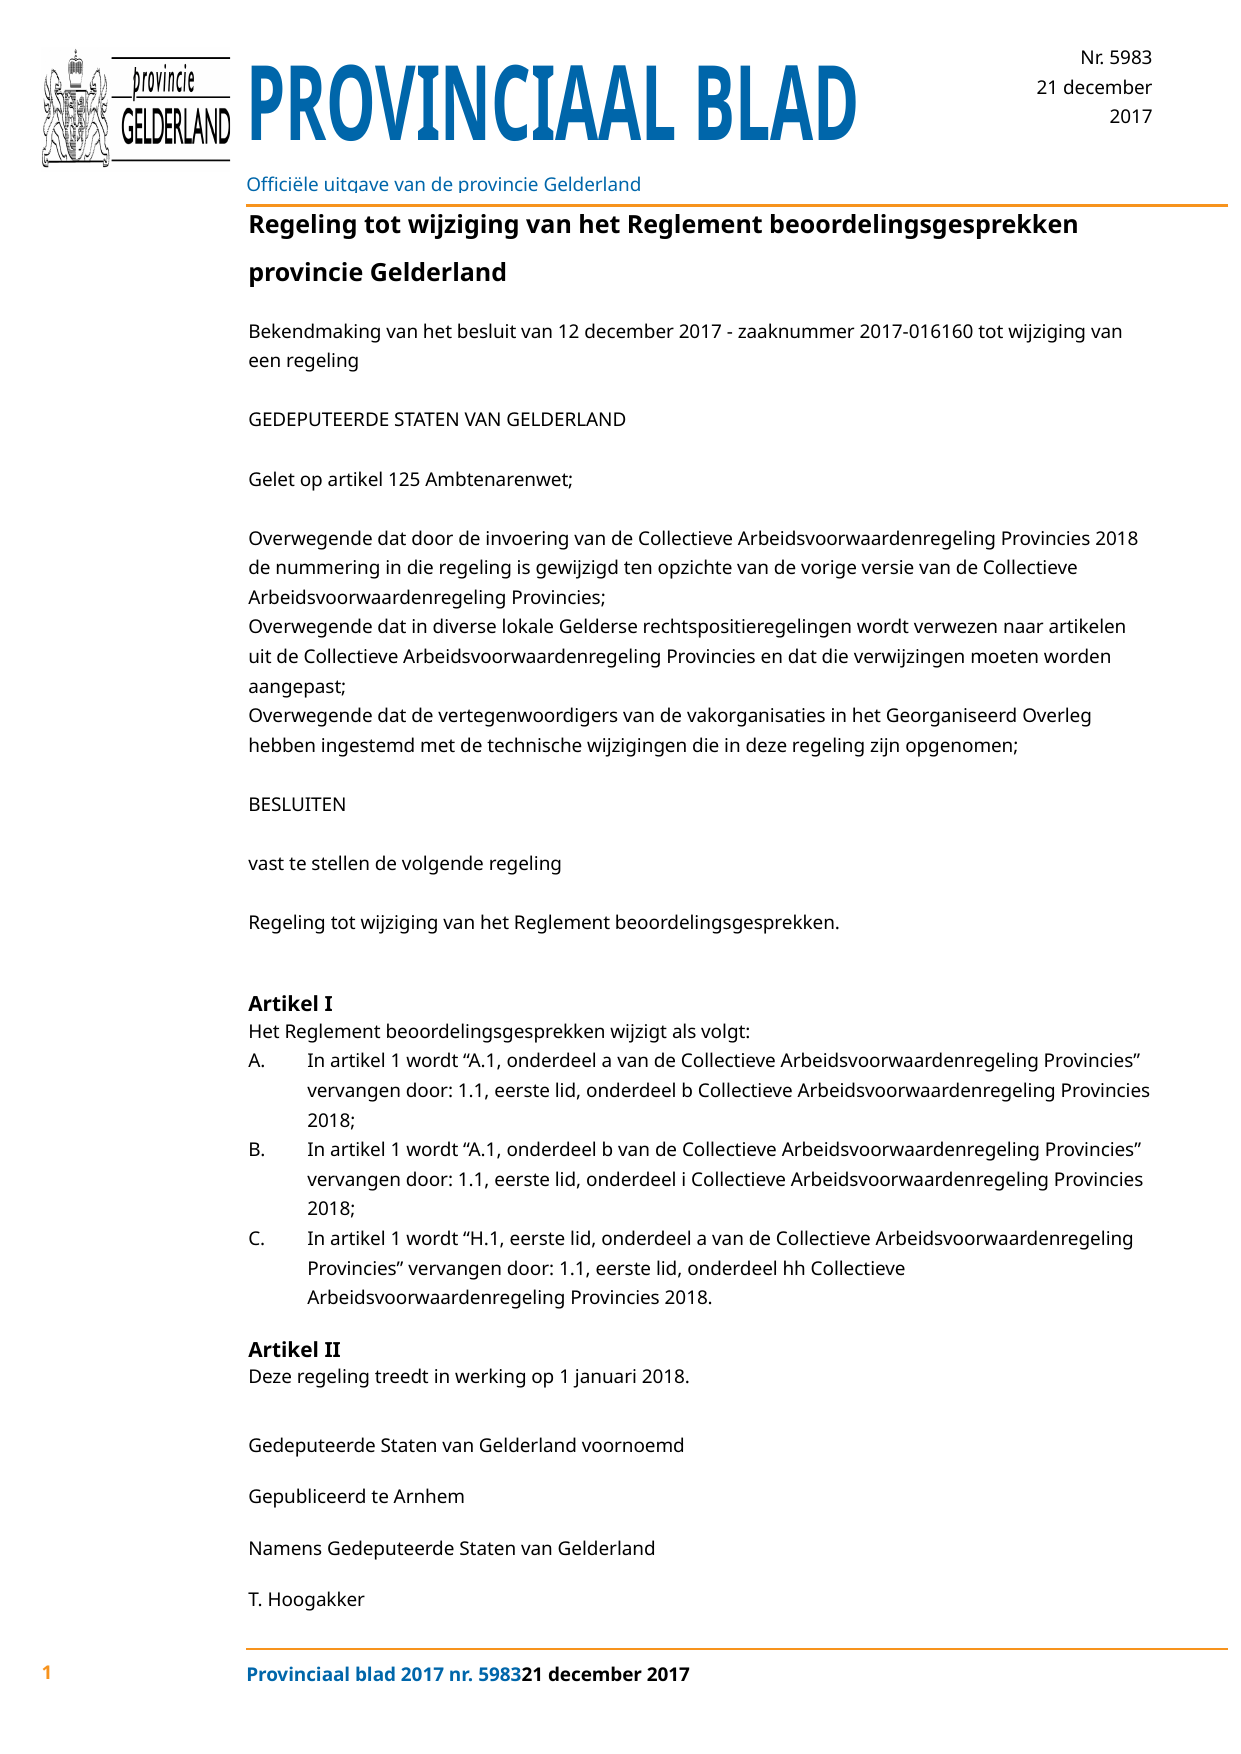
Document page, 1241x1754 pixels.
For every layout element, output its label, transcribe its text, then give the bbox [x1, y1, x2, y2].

text T. Hoogakker [248, 1586, 1152, 1612]
text Het Reglement beoordelingsgesprekken wijzigt als volgt: [248, 1018, 1152, 1044]
text Gepubliceerd te Arnhem [248, 1483, 1152, 1509]
text Overwegende dat de vertegenwoordigers van de vakorganisaties in het Georganiseerd Overleg hebben ingestemd met de technische wijzigingen die in deze regeling zijn opgenomen; [248, 702, 1152, 758]
text Regeling tot wijziging van het Reglement beoordelingsgesprekken. [248, 909, 1152, 935]
text Namens Gedeputeerde Staten van Gelderland [248, 1535, 1152, 1561]
text Artikel I [248, 989, 1152, 1018]
text GEDEPUTEERDE STATEN VAN GELDERLAND [248, 407, 1152, 432]
text BESLUITEN [248, 791, 1152, 817]
text Gedeputeerde Staten van Gelderland voornoemd [248, 1432, 1152, 1458]
text vast te stellen de volgende regeling [248, 850, 1152, 876]
text Bekendmaking van het besluit van 12 december 2017 - zaaknummer 2017-016160 tot wijziging van een regeling [248, 318, 1152, 373]
text Regeling tot wijziging van het Reglement beoordelingsgesprekken provincie Gelderland [248, 207, 1152, 288]
list In artikel 1 wordt “A.1, onderdeel b van de Collectieve Arbeidsvoorwaardenregeling Provincies” vervangen door: 1.1, eerste lid, onderdeel i Collectieve Arbeidsvoorwaardenregeling Provincies 2018; [248, 1136, 1152, 1221]
picture [41, 47, 231, 172]
text Gelet op artikel 125 Ambtenarenwet; [248, 466, 1152, 492]
text Artikel II [248, 1335, 1152, 1363]
text Overwegende dat door de invoering van de Collectieve Arbeidsvoorwaardenregeling Provincies 2018 de nummering in die regeling is gewijzigd ten opzichte van de vorige versie van de Collectieve Arbeidsvoorwaardenregeling Provincies; [248, 525, 1152, 610]
text Overwegende dat in diverse lokale Gelderse rechtspositieregelingen wordt verwezen naar artikelen uit de Collectieve Arbeidsvoorwaardenregeling Provincies en dat die verwijzingen moeten worden aangepast; [248, 614, 1152, 699]
text Deze regeling treedt in werking op 1 januari 2018. [248, 1363, 1152, 1389]
list In artikel 1 wordt “H.1, eerste lid, onderdeel a van de Collectieve Arbeidsvoorwaardenregeling Provincies” vervangen door: 1.1, eerste lid, onderdeel hh Collectieve Arbeidsvoorwaardenregeling Provincies 2018. [248, 1225, 1152, 1310]
list In artikel 1 wordt “A.1, onderdeel a van de Collectieve Arbeidsvoorwaardenregeling Provincies” vervangen door: 1.1, eerste lid, onderdeel b Collectieve Arbeidsvoorwaardenregeling Provincies 2018; [248, 1048, 1152, 1132]
